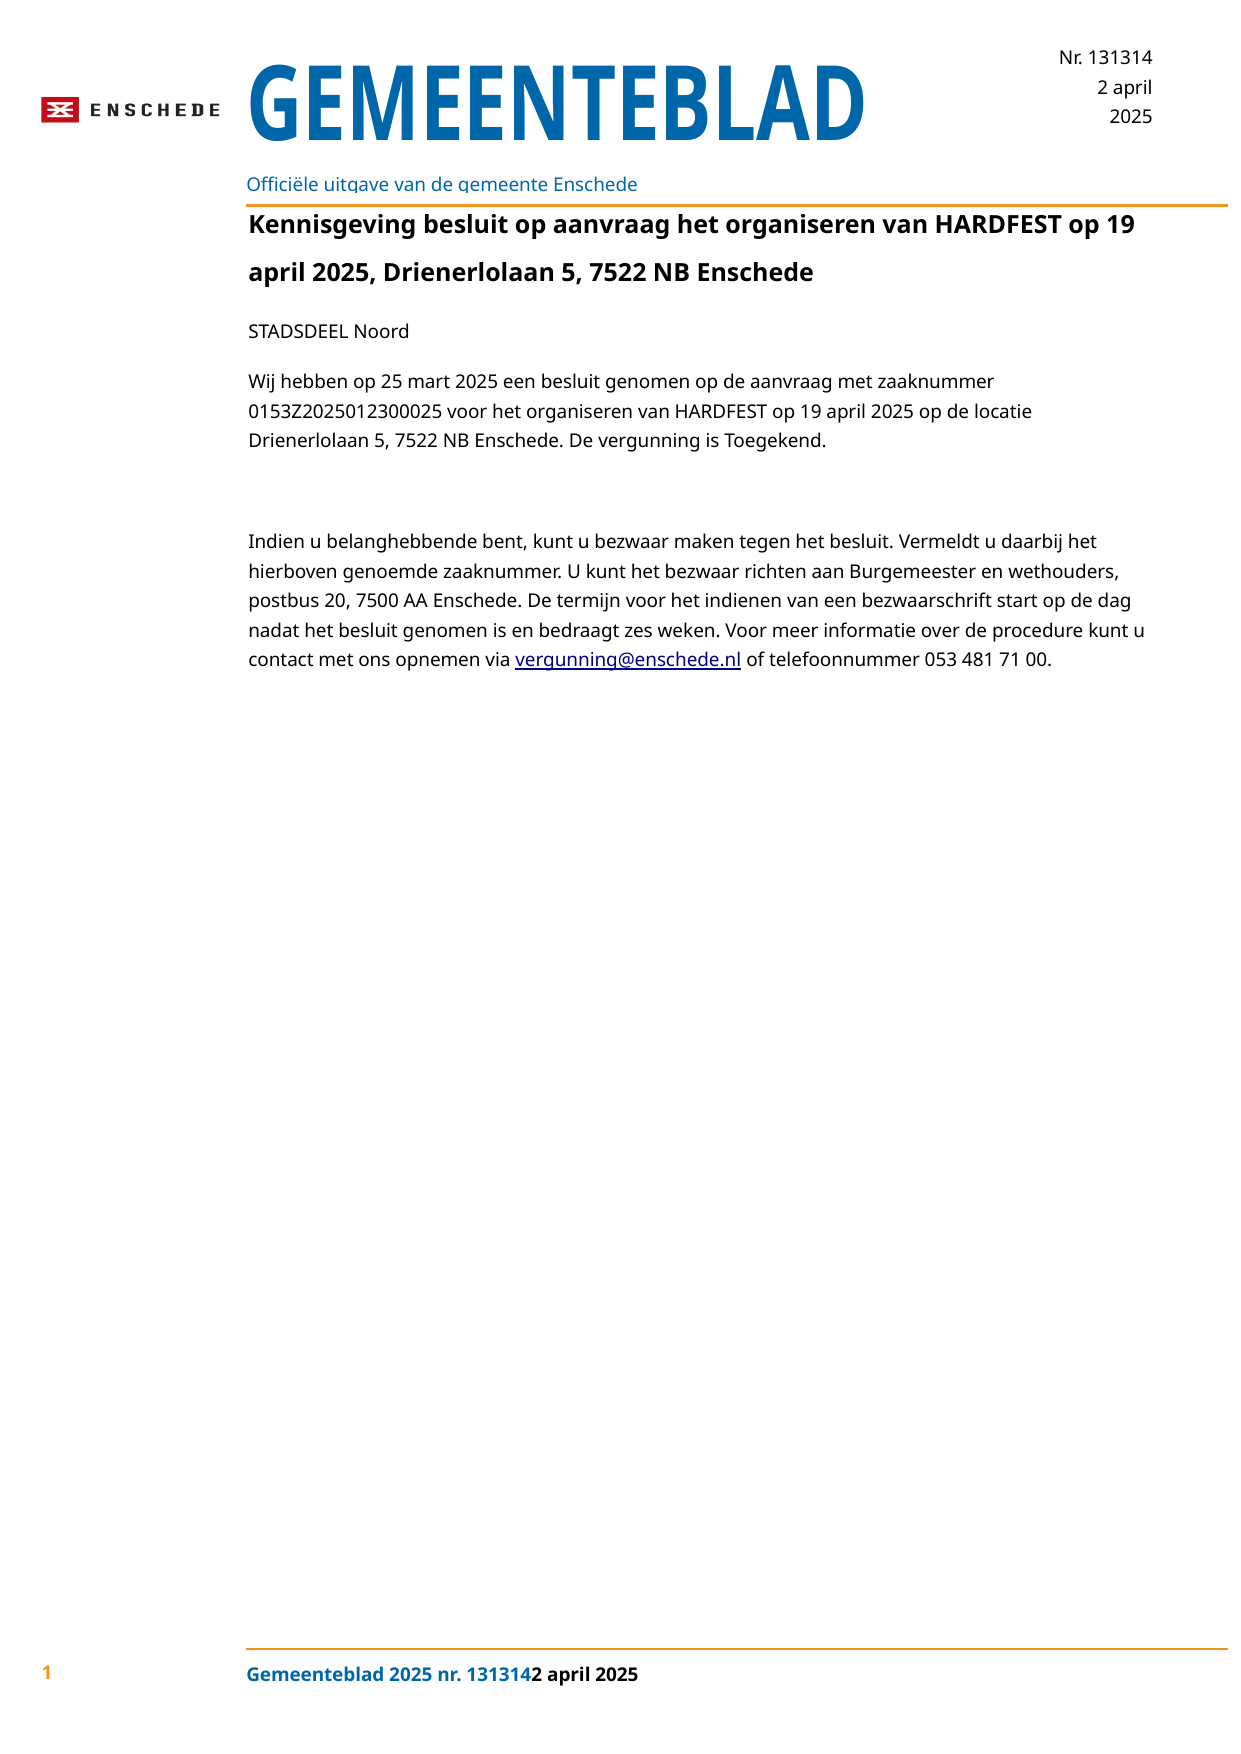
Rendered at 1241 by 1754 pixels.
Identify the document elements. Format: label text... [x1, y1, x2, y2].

text STADSDEEL Noord [248, 318, 1152, 344]
text Indien u belanghebbende bent, kunt u bezwaar maken tegen het besluit. Vermeldt u daarbij het hierboven genoemde zaaknummer. U kunt het bezwaar richten aan Burgemeester en wethouders, postbus 20, 7500 AA Enschede. De termijn voor het indienen van een bezwaarschrift start op de dag nadat het besluit genomen is en bedraagt zes weken. Voor meer informatie over de procedure kunt u contact met ons opnemen via vergunning@enschede.nl of telefoonnummer 053 481 71 00. [248, 528, 1152, 672]
picture [41, 47, 231, 172]
text Kennisgeving besluit op aanvraag het organiseren van HARDFEST op 19 april 2025, Drienerlolaan 5, 7522 NB Enschede [248, 207, 1152, 288]
text Wij hebben op 25 mart 2025 een besluit genomen op de aanvraag met zaaknummer 0153Z2025012300025 voor het organiseren van HARDFEST op 19 april 2025 op de locatie Drienerlolaan 5, 7522 NB Enschede. De vergunning is Toegekend. [248, 368, 1152, 453]
